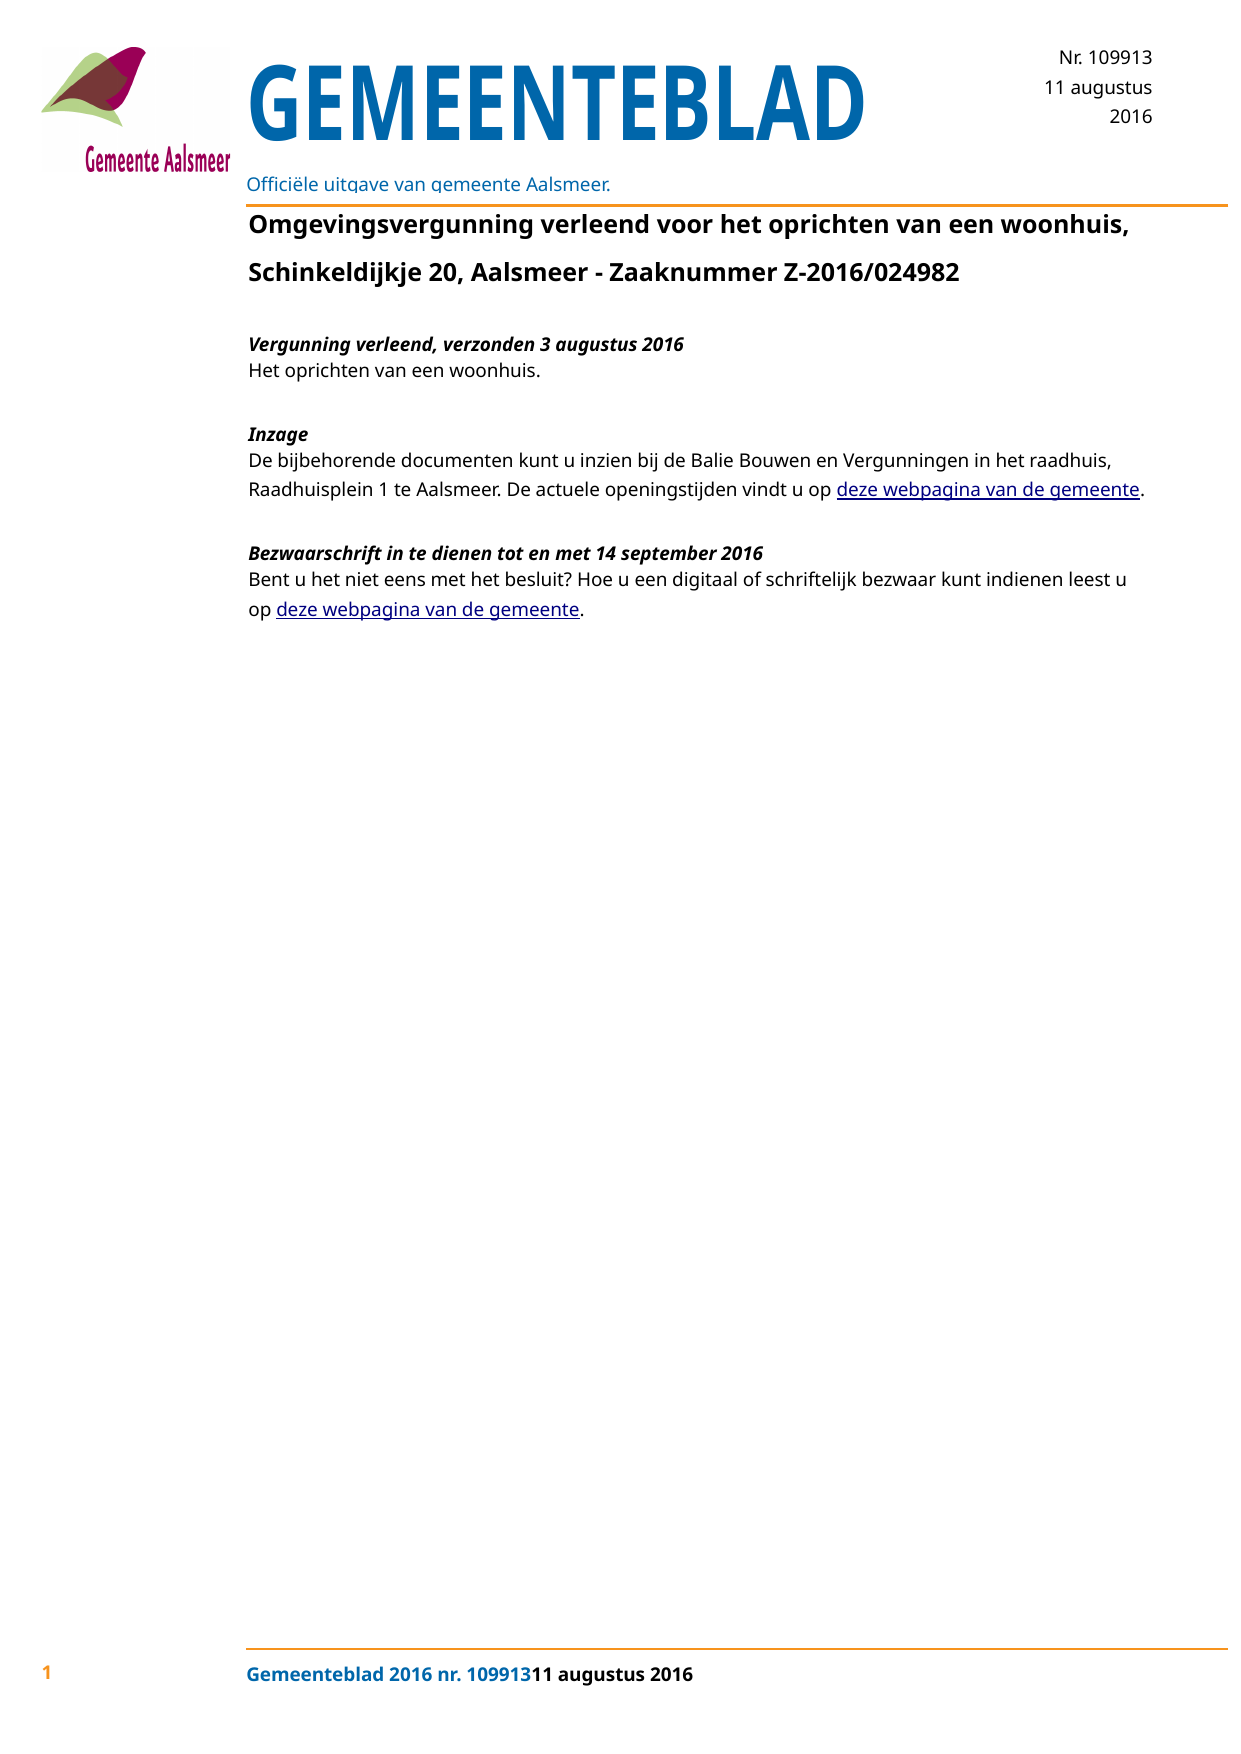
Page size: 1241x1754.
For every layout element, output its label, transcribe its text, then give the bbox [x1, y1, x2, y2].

text Omgevingsvergunning verleend voor het oprichten van een woonhuis, Schinkeldijkje 20, Aalsmeer - Zaaknummer Z-2016/024982 [248, 207, 1152, 288]
text Bezwaarschrift in te dienen tot en met 14 september 2016 [248, 540, 1152, 566]
text Bent u het niet eens met het besluit? Hoe u een digitaal of schriftelijk bezwaar kunt indienen leest u op deze webpagina van de gemeente. [248, 566, 1152, 621]
text De bijbehorende documenten kunt u inzien bij de Balie Bouwen en Vergunningen in het raadhuis, Raadhuisplein 1 te Aalsmeer. De actuele openingstijden vindt u op deze webpagina van de gemeente. [248, 447, 1152, 502]
text Het oprichten van een woonhuis. [248, 357, 1152, 383]
text Inzage [248, 421, 1152, 447]
text Vergunning verleend, verzonden 3 augustus 2016 [248, 331, 1152, 357]
picture [41, 47, 231, 172]
